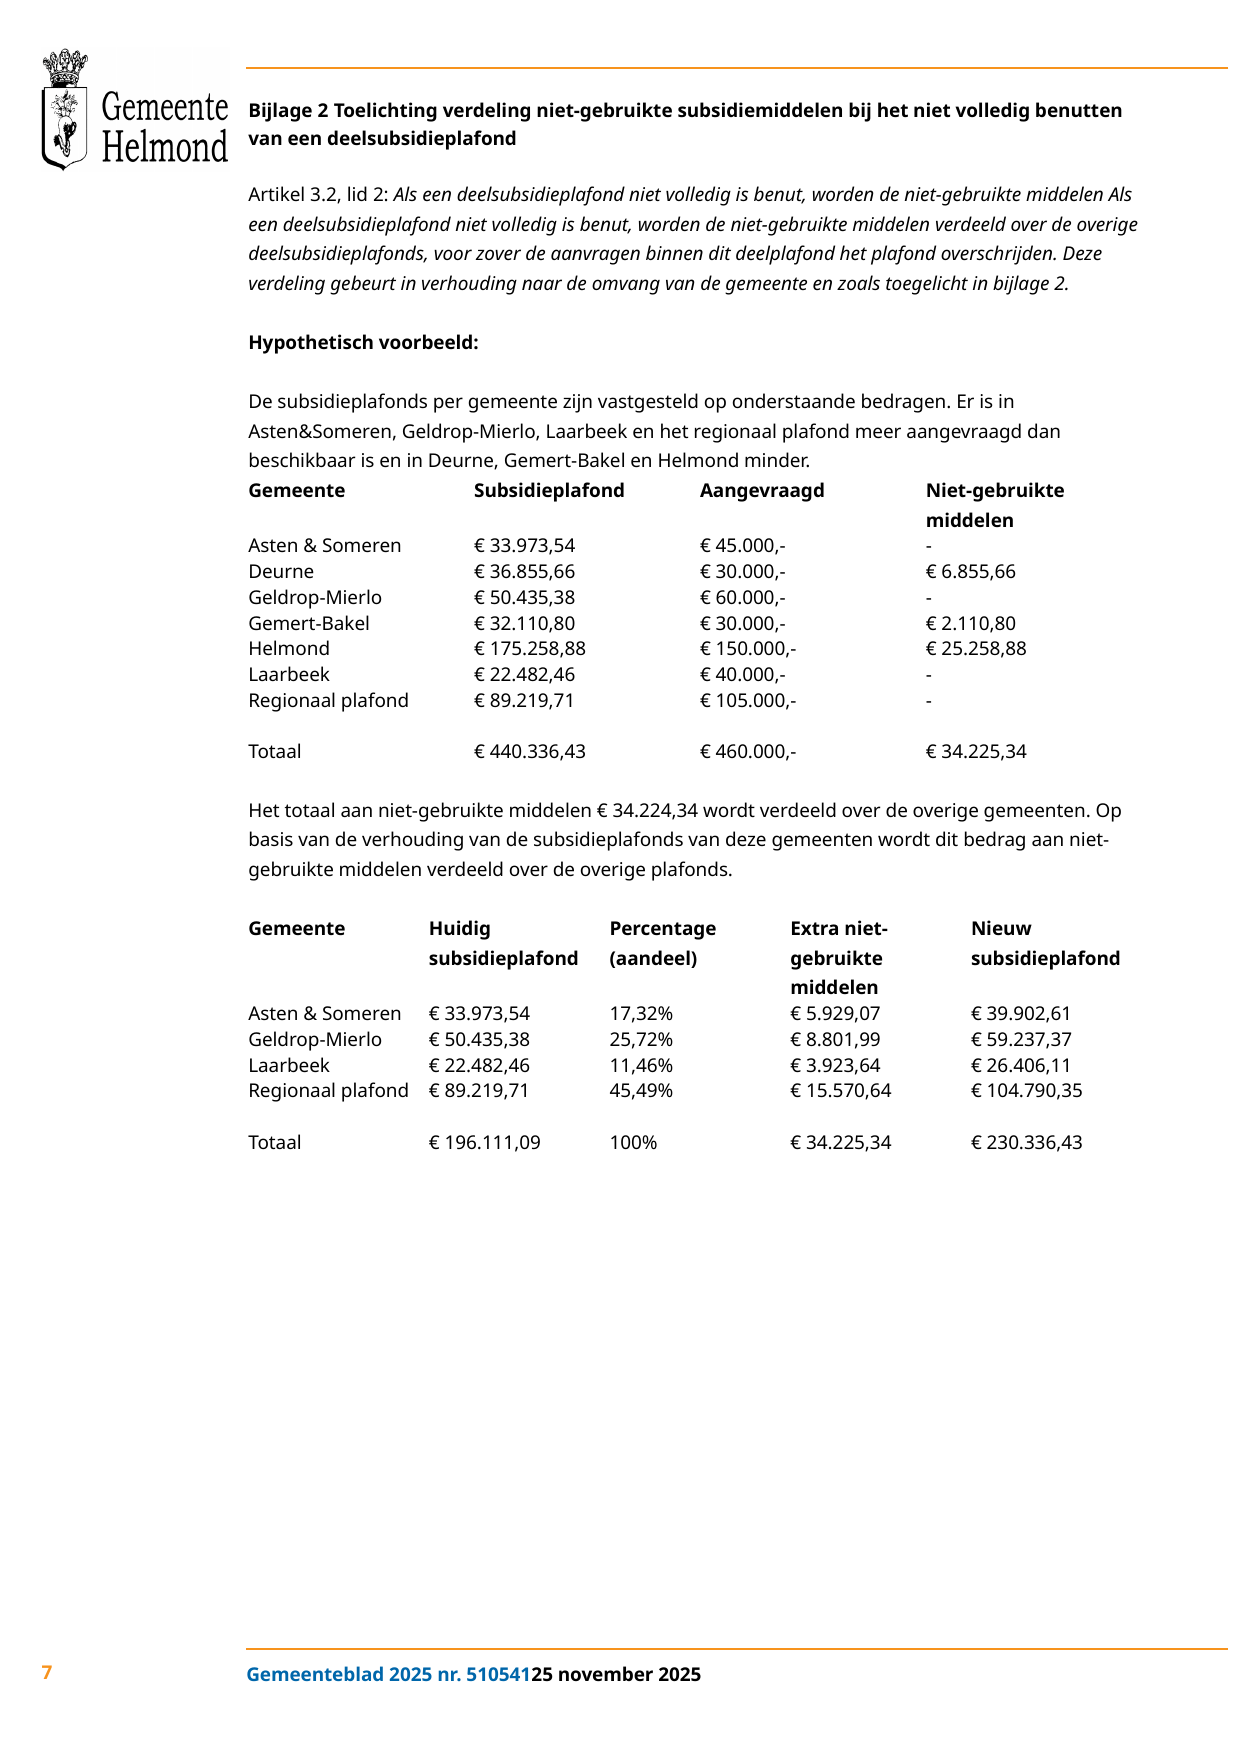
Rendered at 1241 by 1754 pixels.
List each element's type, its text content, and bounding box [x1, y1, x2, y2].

table_cell € 440.336,43 [474, 739, 700, 764]
table_cell € 175.258,88 [474, 636, 700, 661]
table_cell Totaal [248, 1129, 429, 1155]
table_cell [248, 1103, 429, 1129]
table_cell € 8.801,99 [790, 1026, 971, 1052]
table_cell 25,72% [609, 1026, 790, 1052]
table_cell 100% [609, 1129, 790, 1155]
table_cell Laarbeek [248, 661, 474, 687]
table_cell [609, 1103, 790, 1129]
text Artikel 3.2, lid 2: Als een deelsubsidieplafond niet volledig is benut, worden de niet-gebruikte middelen Als een deelsubsidieplafond niet volledig is benut, worden de niet-gebruikte middelen verdeeld over de overige deelsubsidieplafonds, voor zover de aanvragen binnen dit deelplafond het plafond overschrijden. Deze verdeling gebeurt in verhouding naar de omvang van de gemeente en zoals toegelicht in bijlage 2. [248, 181, 1152, 296]
table_cell € 50.435,38 [429, 1026, 609, 1052]
picture [41, 47, 231, 172]
text Hypothetisch voorbeeld: [248, 329, 1152, 355]
table_cell € 5.929,07 [790, 1000, 971, 1026]
text Bijlage 2 Toelichting verdeling niet-gebruikte subsidiemiddelen bij het niet volledig benutten van een deelsubsidieplafond [248, 95, 1152, 152]
table_cell - [926, 661, 1152, 687]
table_cell € 30.000,- [700, 610, 926, 636]
table_cell [926, 713, 1152, 738]
table_cell € 33.973,54 [474, 533, 700, 558]
table_cell [248, 713, 474, 738]
table_cell Laarbeek [248, 1052, 429, 1077]
table_cell [429, 1103, 609, 1129]
table_cell [790, 1103, 971, 1129]
table_cell [700, 713, 926, 738]
table_header Extra niet-gebruikte middelen [790, 915, 971, 1000]
table_cell € 39.902,61 [971, 1000, 1152, 1026]
table_cell € 59.237,37 [971, 1026, 1152, 1052]
table_cell € 26.406,11 [971, 1052, 1152, 1077]
table_header Subsidieplafond [474, 477, 700, 533]
table_cell € 460.000,- [700, 739, 926, 764]
table_cell € 30.000,- [700, 558, 926, 584]
table_cell € 15.570,64 [790, 1078, 971, 1103]
table_cell 11,46% [609, 1052, 790, 1077]
table_cell Asten & Someren [248, 533, 474, 558]
table_cell - [926, 533, 1152, 558]
table_cell Geldrop-Mierlo [248, 584, 474, 610]
table_header Niet-gebruikte middelen [926, 477, 1152, 533]
table_header Nieuw subsidieplafond [971, 915, 1152, 1000]
text De subsidieplafonds per gemeente zijn vastgesteld op onderstaande bedragen. Er is in Asten&Someren, Geldrop-Mierlo, Laarbeek en het regionaal plafond meer aangevraagd dan beschikbaar is en in Deurne, Gemert-Bakel en Helmond minder. [248, 388, 1152, 473]
table_cell - [926, 584, 1152, 610]
table_cell € 89.219,71 [474, 687, 700, 713]
table_cell € 60.000,- [700, 584, 926, 610]
table_cell € 22.482,46 [429, 1052, 609, 1077]
table_header Percentage (aandeel) [609, 915, 790, 1000]
table_cell € 150.000,- [700, 636, 926, 661]
table_cell € 230.336,43 [971, 1129, 1152, 1155]
table_cell € 89.219,71 [429, 1078, 609, 1103]
table_cell € 6.855,66 [926, 558, 1152, 584]
table_cell Geldrop-Mierlo [248, 1026, 429, 1052]
table_cell € 196.111,09 [429, 1129, 609, 1155]
table_cell € 36.855,66 [474, 558, 700, 584]
table_cell - [926, 687, 1152, 713]
table_header Gemeente [248, 477, 474, 533]
table_header Gemeente [248, 915, 429, 1000]
table_cell 17,32% [609, 1000, 790, 1026]
table_header Huidig subsidieplafond [429, 915, 609, 1000]
table_cell 45,49% [609, 1078, 790, 1103]
table_cell € 22.482,46 [474, 661, 700, 687]
table_cell € 34.225,34 [790, 1129, 971, 1155]
table_cell € 40.000,- [700, 661, 926, 687]
table_header Aangevraagd [700, 477, 926, 533]
table_cell € 105.000,- [700, 687, 926, 713]
table_cell € 104.790,35 [971, 1078, 1152, 1103]
table_cell € 33.973,54 [429, 1000, 609, 1026]
table_cell Totaal [248, 739, 474, 764]
table_cell [474, 713, 700, 738]
table_cell Asten & Someren [248, 1000, 429, 1026]
table_cell Deurne [248, 558, 474, 584]
table_cell [971, 1103, 1152, 1129]
table_cell Gemert-Bakel [248, 610, 474, 636]
table_cell € 25.258,88 [926, 636, 1152, 661]
table_cell € 50.435,38 [474, 584, 700, 610]
table_cell € 45.000,- [700, 533, 926, 558]
text Het totaal aan niet-gebruikte middelen € 34.224,34 wordt verdeeld over de overige gemeenten. Op basis van de verhouding van de subsidieplafonds van deze gemeenten wordt dit bedrag aan niet-gebruikte middelen verdeeld over de overige plafonds. [248, 797, 1152, 882]
table_cell Regionaal plafond [248, 687, 474, 713]
table_cell € 32.110,80 [474, 610, 700, 636]
table_cell Helmond [248, 636, 474, 661]
table_cell € 3.923,64 [790, 1052, 971, 1077]
table_cell € 34.225,34 [926, 739, 1152, 764]
table_cell € 2.110,80 [926, 610, 1152, 636]
table_cell Regionaal plafond [248, 1078, 429, 1103]
